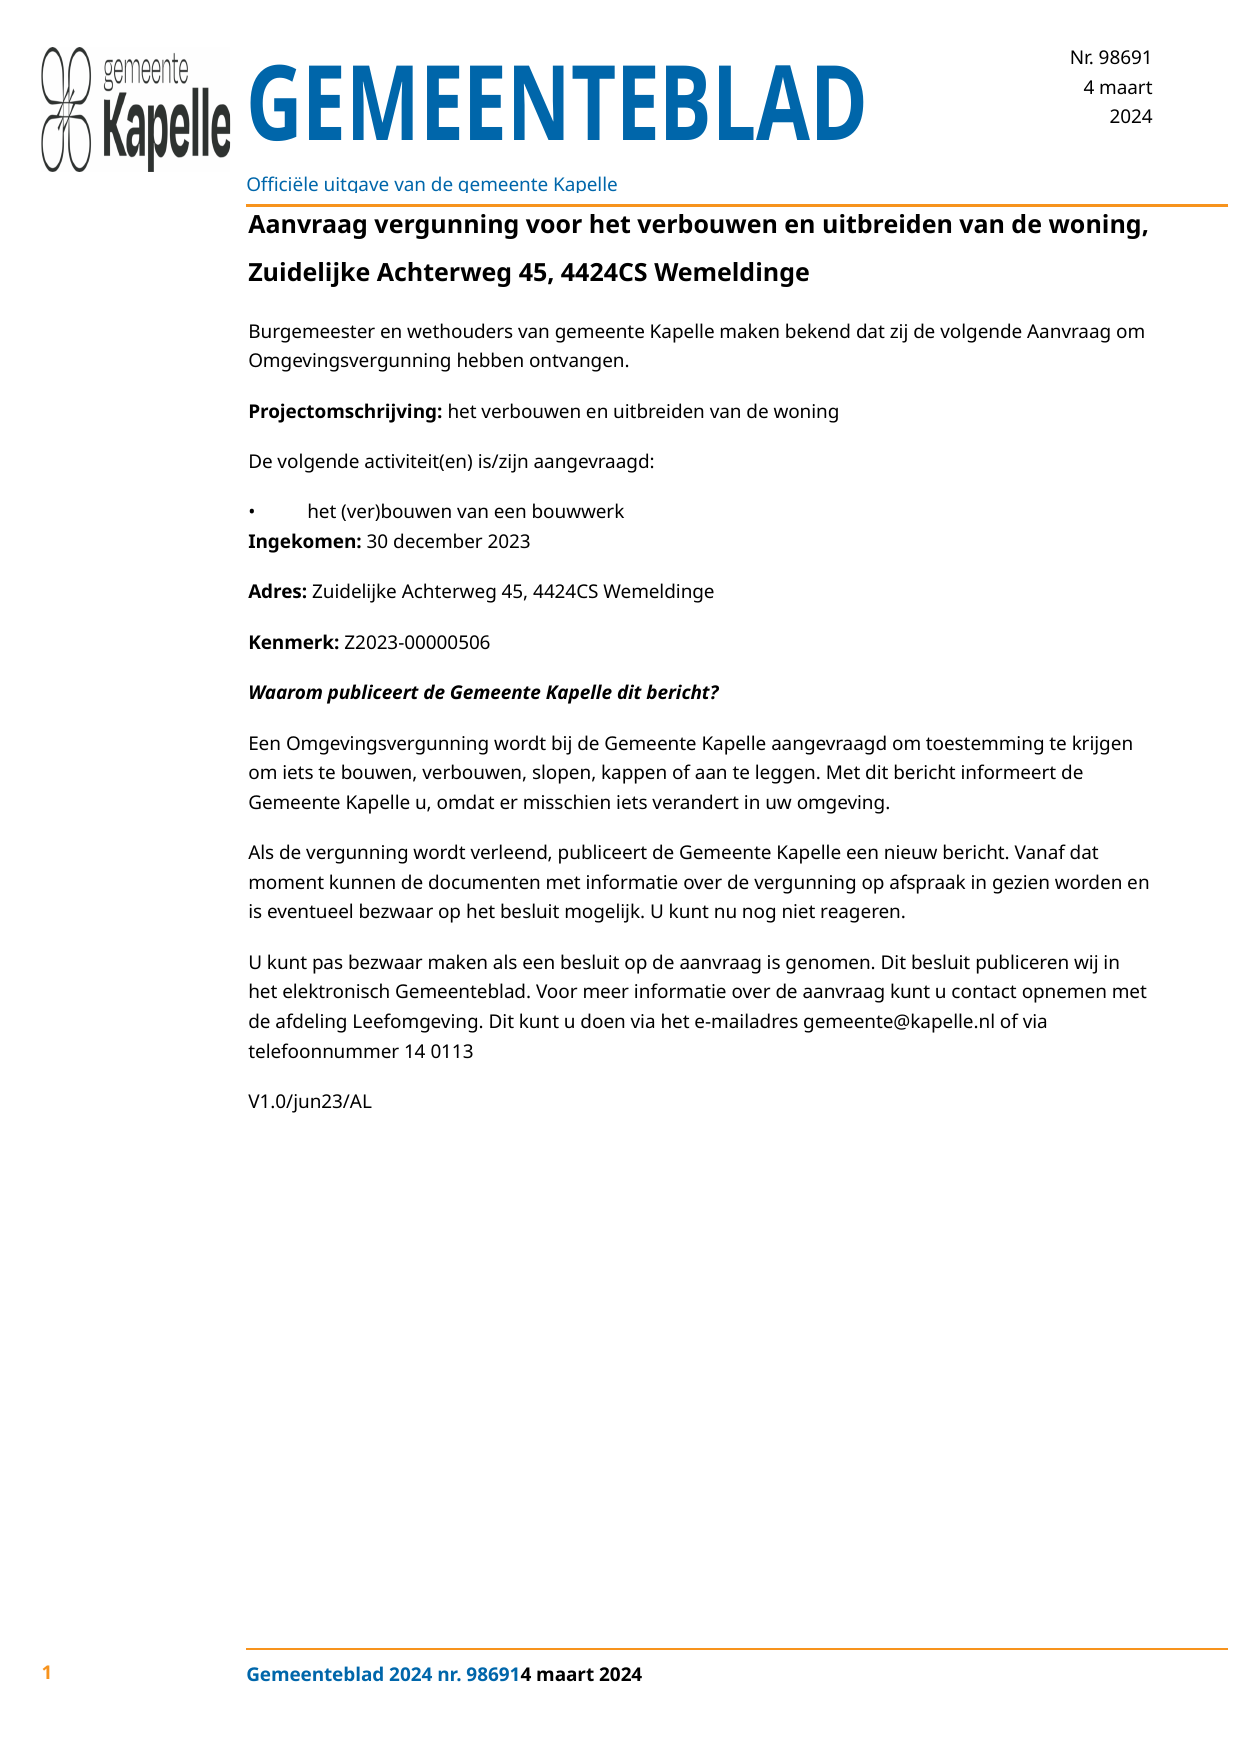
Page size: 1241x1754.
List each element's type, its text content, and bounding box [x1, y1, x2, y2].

text Als de vergunning wordt verleend, publiceert de Gemeente Kapelle een nieuw bericht. Vanaf dat moment kunnen de documenten met informatie over de vergunning op afspraak in gezien worden en is eventueel bezwaar op het besluit mogelijk. U kunt nu nog niet reageren. [248, 839, 1152, 924]
text Projectomschrijving: het verbouwen en uitbreiden van de woning [248, 398, 1152, 424]
picture [41, 47, 231, 172]
text Aanvraag vergunning voor het verbouwen en uitbreiden van de woning, Zuidelijke Achterweg 45, 4424CS Wemeldinge [248, 207, 1152, 288]
text Waarom publiceert de Gemeente Kapelle dit bericht? [248, 679, 1152, 705]
text Een Omgevingsvergunning wordt bij de Gemeente Kapelle aangevraagd om toestemming te krijgen om iets te bouwen, verbouwen, slopen, kappen of aan te leggen. Met dit bericht informeert de Gemeente Kapelle u, omdat er misschien iets verandert in uw omgeving. [248, 730, 1152, 815]
text Burgemeester en wethouders van gemeente Kapelle maken bekend dat zij de volgende Aanvraag om Omgevingsvergunning hebben ontvangen. [248, 318, 1152, 373]
text Kenmerk: Z2023-00000506 [248, 629, 1152, 655]
text V1.0/jun23/AL [248, 1088, 1152, 1114]
text U kunt pas bezwaar maken als een besluit op de aanvraag is genomen. Dit besluit publiceren wij in het elektronisch Gemeenteblad. Voor meer informatie over de aanvraag kunt u contact opnemen met de afdeling Leefomgeving. Dit kunt u doen via het e-mailadres gemeente@kapelle.nl of via telefoonnummer 14 0113 [248, 949, 1152, 1064]
text Adres: Zuidelijke Achterweg 45, 4424CS Wemeldinge [248, 579, 1152, 604]
text De volgende activiteit(en) is/zijn aangevraagd: [248, 448, 1152, 474]
text Ingekomen: 30 december 2023 [248, 528, 1152, 554]
list het (ver)bouwen van een bouwwerk [248, 499, 1152, 524]
